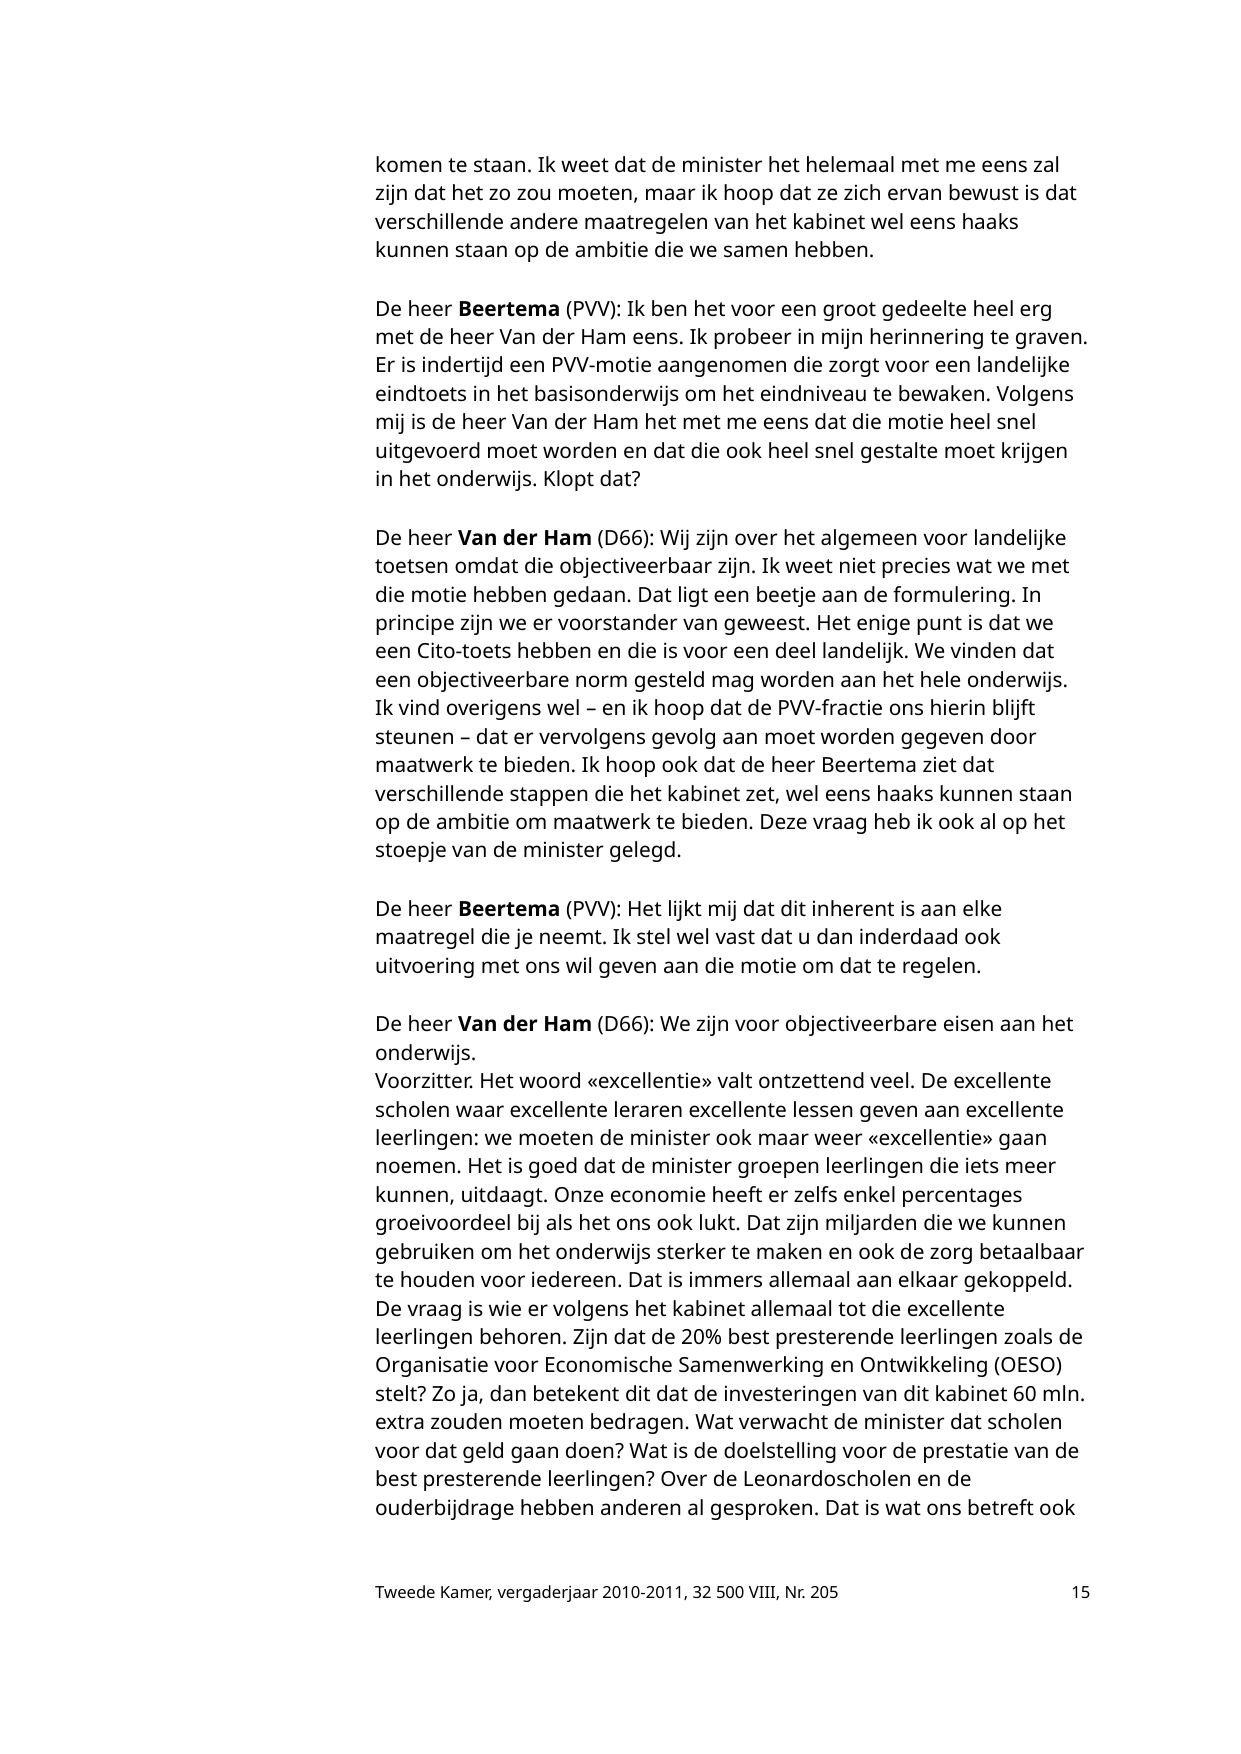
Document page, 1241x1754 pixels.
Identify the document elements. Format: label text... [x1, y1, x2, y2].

text De heer Van der Ham (D66): Wij zijn over het algemeen voor landelijke toetsen omdat die objectiveerbaar zijn. Ik weet niet precies wat we met die motie hebben gedaan. Dat ligt een beetje aan de formulering. In principe zijn we er voorstander van geweest. Het enige punt is dat we een Cito-toets hebben en die is voor een deel landelijk. We vinden dat een objectiveerbare norm gesteld mag worden aan het hele onderwijs. Ik vind overigens wel – en ik hoop dat de PVV-fractie ons hierin blijft steunen – dat er vervolgens gevolg aan moet worden gegeven door maatwerk te bieden. Ik hoop ook dat de heer Beertema ziet dat verschillende stappen die het kabinet zet, wel eens haaks kunnen staan op de ambitie om maatwerk te bieden. Deze vraag heb ik ook al op het stoepje van de minister gelegd. [375, 523, 1090, 864]
text komen te staan. Ik weet dat de minister het helemaal met me eens zal zijn dat het zo zou moeten, maar ik hoop dat ze zich ervan bewust is dat verschillende andere maatregelen van het kabinet wel eens haaks kunnen staan op de ambitie die we samen hebben. [375, 150, 1090, 264]
text Voorzitter. Het woord «excellentie» valt ontzettend veel. De excellente scholen waar excellente leraren excellente lessen geven aan excellente leerlingen: we moeten de minister ook maar weer «excellentie» gaan noemen. Het is goed dat de minister groepen leerlingen die iets meer kunnen, uitdaagt. Onze economie heeft er zelfs enkel percentages groeivoordeel bij als het ons ook lukt. Dat zijn miljarden die we kunnen gebruiken om het onderwijs sterker te maken en ook de zorg betaalbaar te houden voor iedereen. Dat is immers allemaal aan elkaar gekoppeld. De vraag is wie er volgens het kabinet allemaal tot die excellente leerlingen behoren. Zijn dat de 20% best presterende leerlingen zoals de Organisatie voor Economische Samenwerking en Ontwikkeling (OESO) stelt? Zo ja, dan betekent dit dat de investeringen van dit kabinet 60 mln. extra zouden moeten bedragen. Wat verwacht de minister dat scholen voor dat geld gaan doen? Wat is de doelstelling voor de prestatie van de best presterende leerlingen? Over de Leonardoscholen en de ouderbijdrage hebben anderen al gesproken. Dat is wat ons betreft ook [375, 1066, 1090, 1521]
text De heer Beertema (PVV): Het lijkt mij dat dit inherent is aan elke maatregel die je neemt. Ik stel wel vast dat u dan inderdaad ook uitvoering met ons wil geven aan die motie om dat te regelen. [375, 894, 1090, 979]
text De heer Van der Ham (D66): We zijn voor objectiveerbare eisen aan het onderwijs. [375, 1009, 1090, 1066]
text De heer Beertema (PVV): Ik ben het voor een groot gedeelte heel erg met de heer Van der Ham eens. Ik probeer in mijn herinnering te graven. Er is indertijd een PVV-motie aangenomen die zorgt voor een landelijke eindtoets in het basisonderwijs om het eindniveau te bewaken. Volgens mij is de heer Van der Ham het met me eens dat die motie heel snel uitgevoerd moet worden en dat die ook heel snel gestalte moet krijgen in het onderwijs. Klopt dat? [375, 294, 1090, 493]
